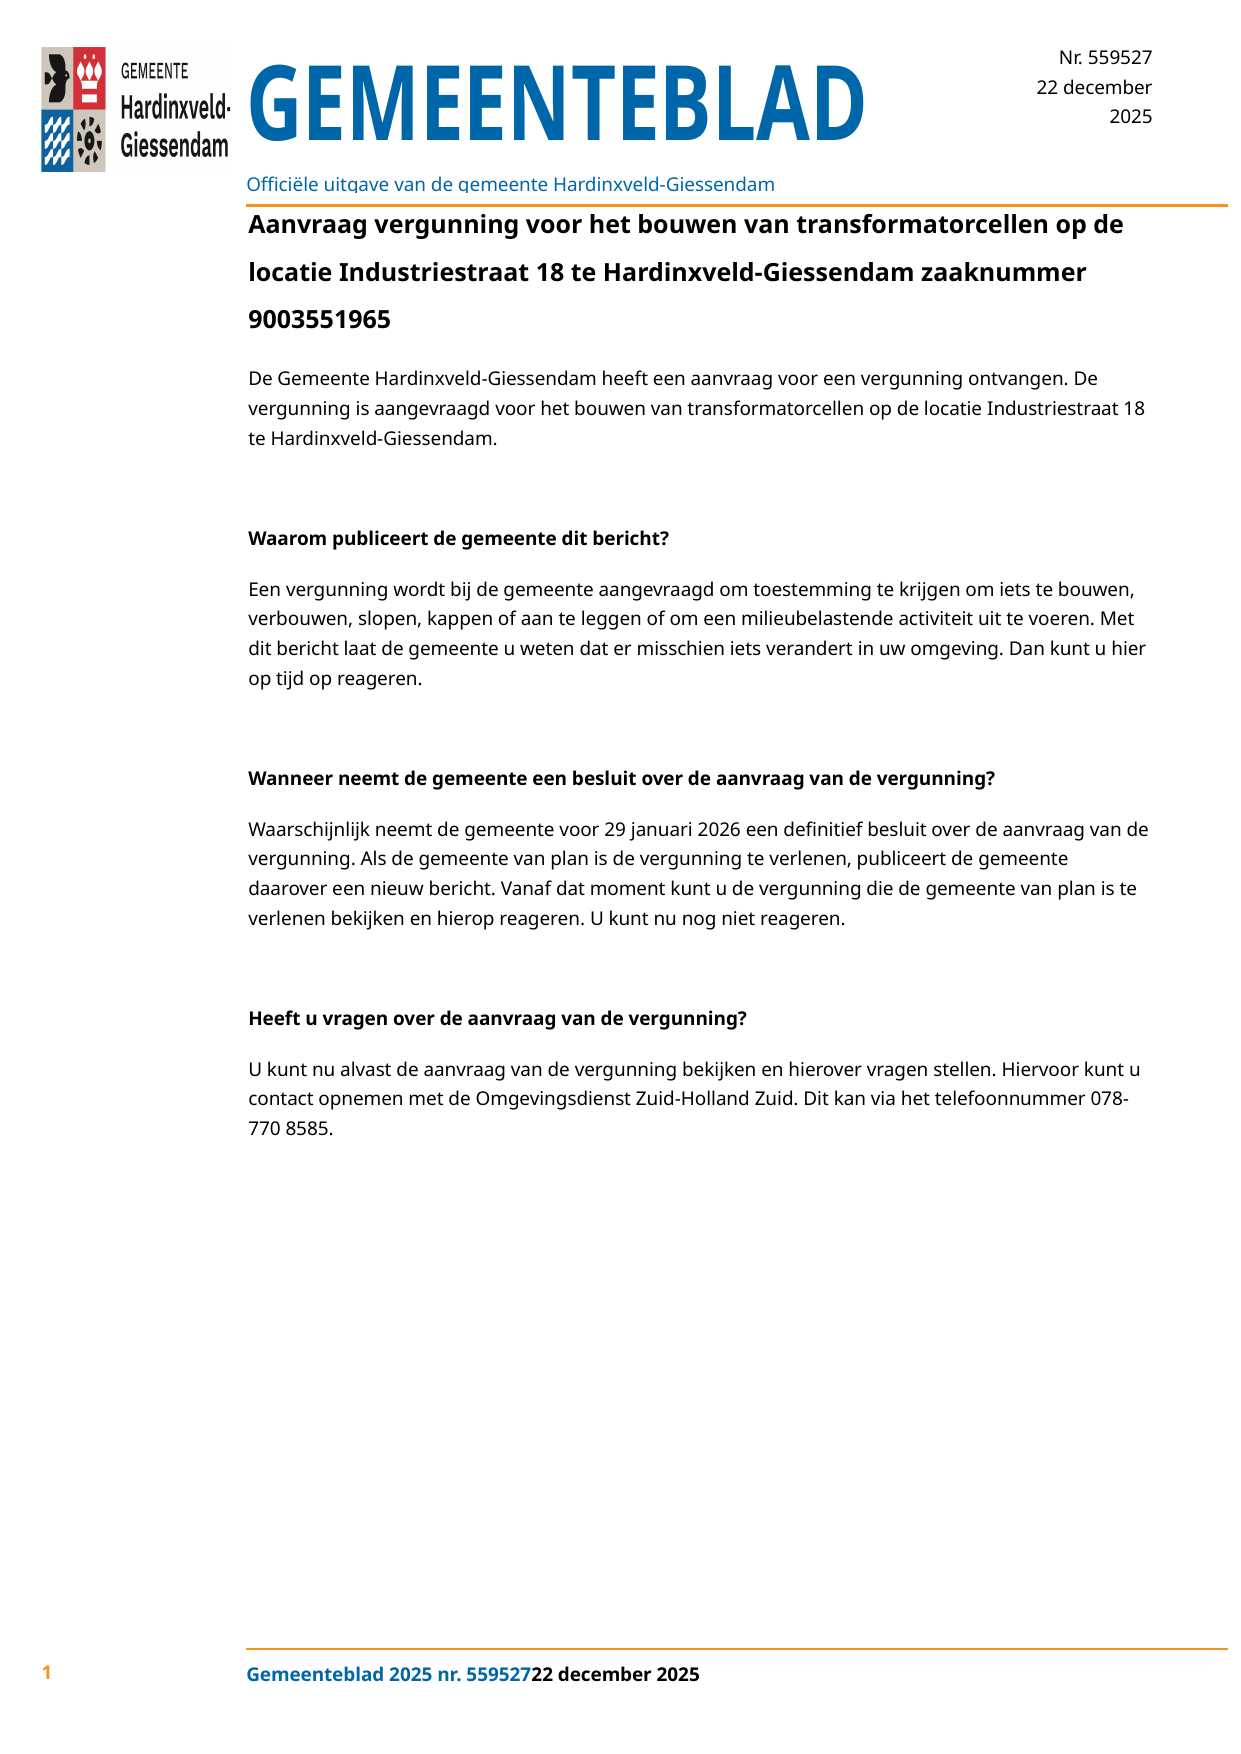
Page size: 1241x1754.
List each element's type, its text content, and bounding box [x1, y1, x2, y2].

text Waarschijnlijk neemt de gemeente voor 29 januari 2026 een definitief besluit over de aanvraag van de vergunning. Als de gemeente van plan is de vergunning te verlenen, publiceert de gemeente daarover een nieuw bericht. Vanaf dat moment kunt u de vergunning die de gemeente van plan is te verlenen bekijken en hierop reageren. U kunt nu nog niet reageren. [248, 816, 1152, 930]
text Heeft u vragen over de aanvraag van de vergunning? [248, 1006, 1152, 1031]
text De Gemeente Hardinxveld-Giessendam heeft een aanvraag voor een vergunning ontvangen. De vergunning is aangevraagd voor het bouwen van transformatorcellen op de locatie Industriestraat 18 te Hardinxveld-Giessendam. [248, 366, 1152, 450]
picture [41, 47, 231, 172]
text U kunt nu alvast de aanvraag van de vergunning bekijken en hierover vragen stellen. Hiervoor kunt u contact opnemen met de Omgevingsdienst Zuid-Holland Zuid. Dit kan via het telefoonnummer 078-770 8585. [248, 1056, 1152, 1141]
text Wanneer neemt de gemeente een besluit over de aanvraag van de vergunning? [248, 766, 1152, 791]
text Een vergunning wordt bij de gemeente aangevraagd om toestemming te krijgen om iets te bouwen, verbouwen, slopen, kappen of aan te leggen of om een milieubelastende activiteit uit te voeren. Met dit bericht laat de gemeente u weten dat er misschien iets verandert in uw omgeving. Dan kunt u hier op tijd op reageren. [248, 576, 1152, 690]
text Waarom publiceert de gemeente dit bericht? [248, 526, 1152, 551]
text Aanvraag vergunning voor het bouwen van transformatorcellen op de locatie Industriestraat 18 te Hardinxveld-Giessendam zaaknummer 9003551965 [248, 207, 1152, 336]
